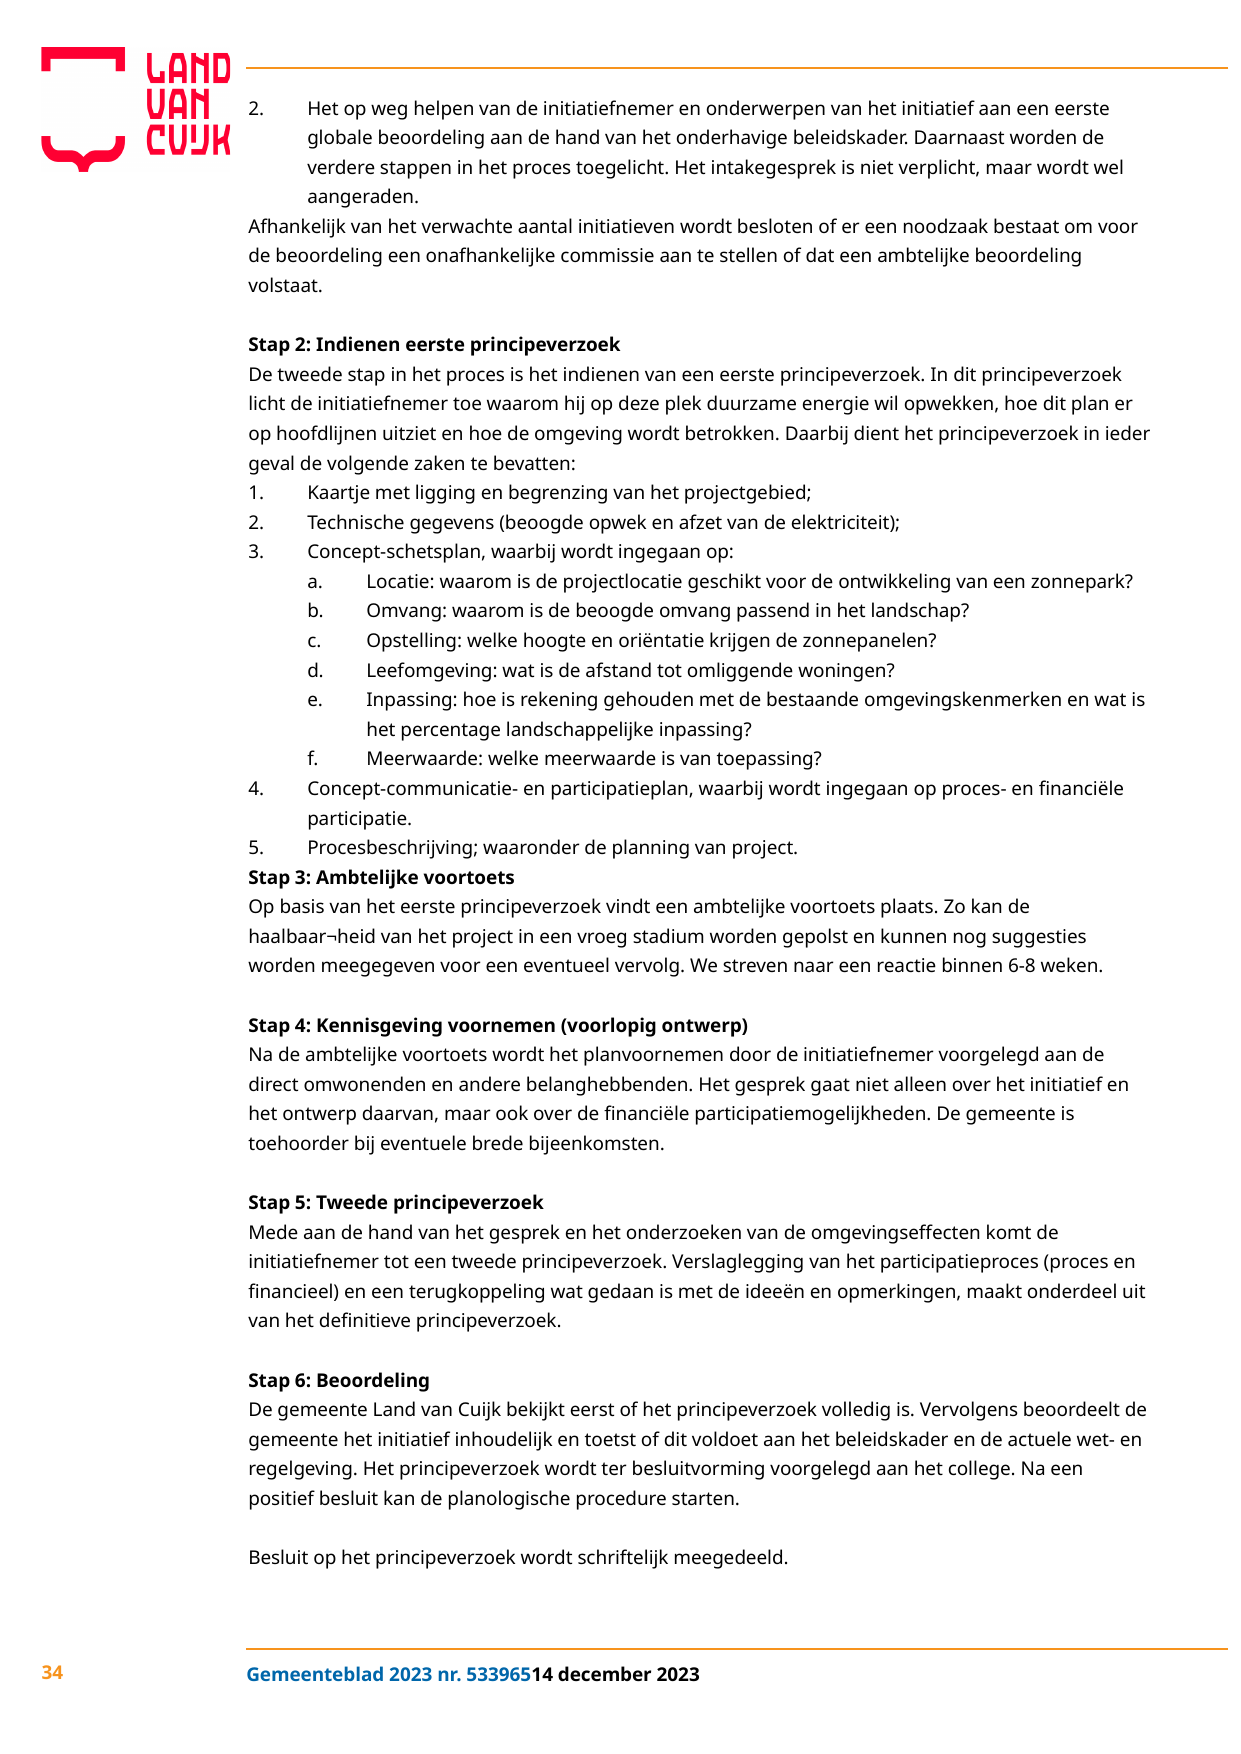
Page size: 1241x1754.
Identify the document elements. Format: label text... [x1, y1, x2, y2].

text Afhankelijk van het verwachte aantal initiatieven wordt besloten of er een noodzaak bestaat om voor de beoordeling een onafhankelijke commissie aan te stellen of dat een ambtelijke beoordeling volstaat. [248, 213, 1152, 298]
list Concept-communicatie- en participatieplan, waarbij wordt ingegaan op proces- en financiële participatie. [248, 775, 1152, 831]
list Concept-schetsplan, waarbij wordt ingegaan op: [248, 538, 1152, 564]
text Mede aan de hand van het gesprek en het onderzoeken van de omgevingseffecten komt de initiatiefnemer tot een tweede principeverzoek. Verslaglegging van het participatieproces (proces en financieel) en een terugkoppeling wat gedaan is met de ideeën en opmerkingen, maakt onderdeel uit van het definitieve principeverzoek. [248, 1219, 1152, 1333]
text Stap 6: Beoordeling [248, 1367, 1152, 1393]
text Besluit op het principeverzoek wordt schriftelijk meegedeeld. [248, 1544, 1152, 1570]
list Locatie: waarom is de projectlocatie geschikt voor de ontwikkeling van een zonnepark? [307, 568, 1152, 594]
text De gemeente Land van Cuijk bekijkt eerst of het principeverzoek volledig is. Vervolgens beoordeelt de gemeente het initiatief inhoudelijk en toetst of dit voldoet aan het beleidskader en de actuele wet- en regelgeving. Het principeverzoek wordt ter besluitvorming voorgelegd aan het college. Na een positief besluit kan de planologische procedure starten. [248, 1396, 1152, 1511]
list Leefomgeving: wat is de afstand tot omliggende woningen? [307, 657, 1152, 683]
list Omvang: waarom is de beoogde omvang passend in het landschap? [307, 598, 1152, 623]
list Opstelling: welke hoogte en oriëntatie krijgen de zonnepanelen? [307, 627, 1152, 653]
list Kaartje met ligging en begrenzing van het projectgebied; [248, 479, 1152, 505]
text Stap 2: Indienen eerste principeverzoek [248, 331, 1152, 357]
text Stap 3: Ambtelijke voortoets [248, 864, 1152, 890]
text Stap 5: Tweede principeverzoek [248, 1189, 1152, 1215]
list Meerwaarde: welke meerwaarde is van toepassing? [307, 746, 1152, 771]
list Inpassing: hoe is rekening gehouden met de bestaande omgevingskenmerken en wat is het percentage landschappelijke inpassing? [307, 686, 1152, 742]
picture [41, 47, 231, 172]
list Technische gegevens (beoogde opwek en afzet van de elektriciteit); [248, 509, 1152, 535]
list Het op weg helpen van de initiatiefnemer en onderwerpen van het initiatief aan een eerste globale beoordeling aan de hand van het onderhavige beleidskader. Daarnaast worden de verdere stappen in het proces toegelicht. Het intakegesprek is niet verplicht, maar wordt wel aangeraden. [248, 95, 1152, 209]
text Op basis van het eerste principeverzoek vindt een ambtelijke voortoets plaats. Zo kan de haalbaar¬heid van het project in een vroeg stadium worden gepolst en kunnen nog suggesties worden meegegeven voor een eventueel vervolg. We streven naar een reactie binnen 6-8 weken. [248, 893, 1152, 978]
list Procesbeschrijving; waaronder de planning van project. [248, 834, 1152, 860]
text Stap 4: Kennisgeving voornemen (voorlopig ontwerp) [248, 1012, 1152, 1038]
text De tweede stap in het proces is het indienen van een eerste principeverzoek. In dit principeverzoek licht de initiatiefnemer toe waarom hij op deze plek duurzame energie wil opwekken, hoe dit plan er op hoofdlijnen uitziet en hoe de omgeving wordt betrokken. Daarbij dient het principeverzoek in ieder geval de volgende zaken te bevatten: [248, 361, 1152, 476]
text Na de ambtelijke voortoets wordt het planvoornemen door de initiatiefnemer voorgelegd aan de direct omwonenden en andere belanghebbenden. Het gesprek gaat niet alleen over het initiatief en het ontwerp daarvan, maar ook over de financiële participatiemogelijkheden. De gemeente is toehoorder bij eventuele brede bijeenkomsten. [248, 1041, 1152, 1156]
